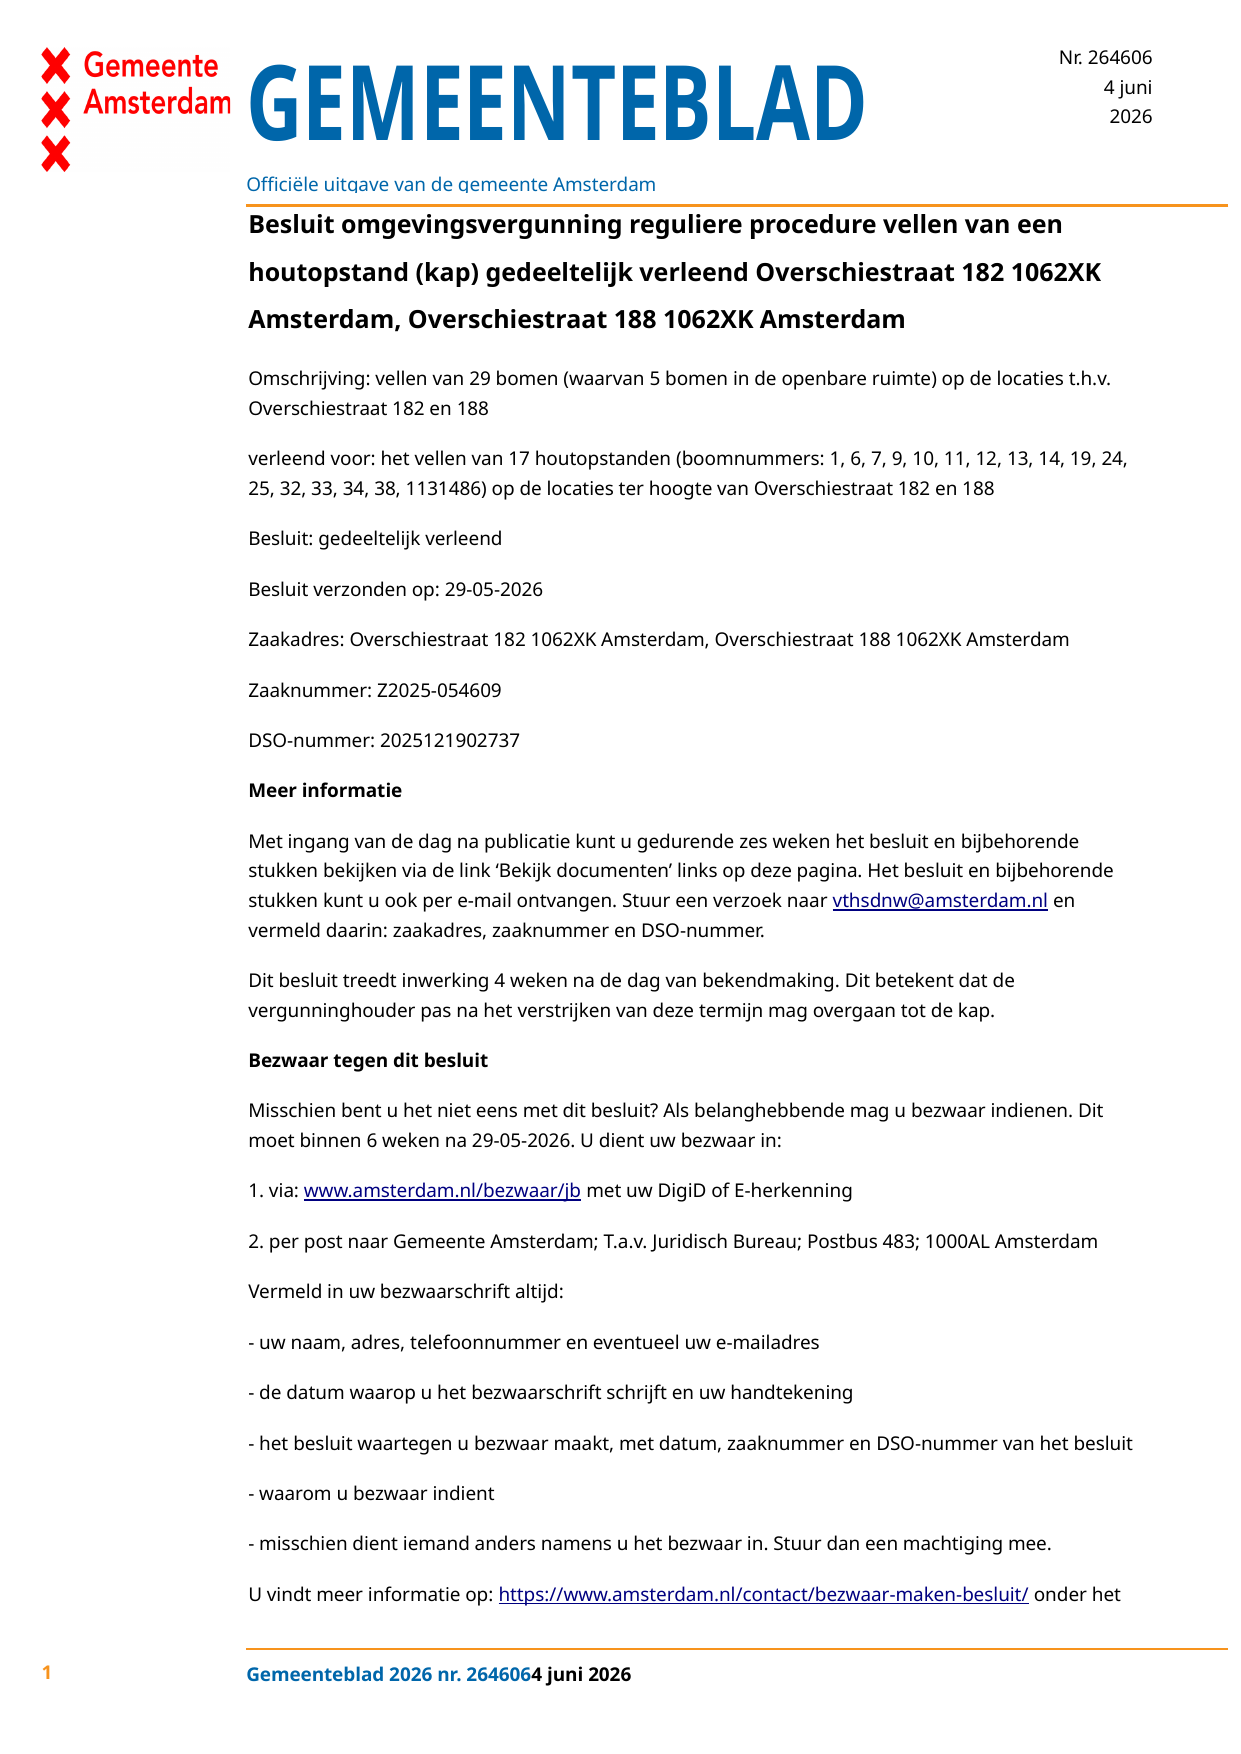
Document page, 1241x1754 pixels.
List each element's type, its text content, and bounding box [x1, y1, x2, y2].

text Dit besluit treedt inwerking 4 weken na de dag van bekendmaking. Dit betekent dat de vergunninghouder pas na het verstrijken van deze termijn mag overgaan tot de kap. [248, 967, 1152, 1022]
text Besluit: gedeeltelijk verleend [248, 526, 1152, 551]
text verleend voor: het vellen van 17 houtopstanden (boomnummers: 1, 6, 7, 9, 10, 11, 12, 13, 14, 19, 24, 25, 32, 33, 34, 38, 1131486) op de locaties ter hoogte van Overschiestraat 182 en 188 [248, 446, 1152, 501]
text Besluit verzonden op: 29-05-2026 [248, 576, 1152, 602]
text Zaaknummer: Z2025-054609 [248, 677, 1152, 702]
text Zaakadres: Overschiestraat 182 1062XK Amsterdam, Overschiestraat 188 1062XK Amsterdam [248, 626, 1152, 652]
text Vermeld in uw bezwaarschrift altijd: [248, 1278, 1152, 1304]
text - misschien dient iemand anders namens u het bezwaar in. Stuur dan een machtiging mee. [248, 1531, 1152, 1556]
text DSO-nummer: 2025121902737 [248, 727, 1152, 753]
text Omschrijving: vellen van 29 bomen (waarvan 5 bomen in de openbare ruimte) op de locaties t.h.v. Overschiestraat 182 en 188 [248, 366, 1152, 421]
text Met ingang van de dag na publicatie kunt u gedurende zes weken het besluit en bijbehorende stukken bekijken via de link ‘Bekijk documenten’ links op deze pagina. Het besluit en bijbehorende stukken kunt u ook per e-mail ontvangen. Stuur een verzoek naar vthsdnw@amsterdam.nl en vermeld daarin: zaakadres, zaaknummer en DSO-nummer. [248, 828, 1152, 942]
text - waarom u bezwaar indient [248, 1480, 1152, 1506]
text 2. per post naar Gemeente Amsterdam; T.a.v. Juridisch Bureau; Postbus 483; 1000AL Amsterdam [248, 1228, 1152, 1254]
text 1. via: www.amsterdam.nl/bezwaar/jb met uw DigiD of E-herkenning [248, 1178, 1152, 1203]
text U vindt meer informatie op: https://www.amsterdam.nl/contact/bezwaar-maken-besluit/ onder het [248, 1581, 1152, 1607]
text - het besluit waartegen u bezwaar maakt, met datum, zaaknummer en DSO-nummer van het besluit [248, 1430, 1152, 1455]
text - de datum waarop u het bezwaarschrift schrijft en uw handtekening [248, 1379, 1152, 1405]
text Meer informatie [248, 778, 1152, 803]
picture [41, 47, 231, 172]
text Besluit omgevingsvergunning reguliere procedure vellen van een houtopstand (kap) gedeeltelijk verleend Overschiestraat 182 1062XK Amsterdam, Overschiestraat 188 1062XK Amsterdam [248, 207, 1152, 336]
text - uw naam, adres, telefoonnummer en eventueel uw e-mailadres [248, 1329, 1152, 1354]
text Misschien bent u het niet eens met dit besluit? Als belanghebbende mag u bezwaar indienen. Dit moet binnen 6 weken na 29-05-2026. U dient uw bezwaar in: [248, 1098, 1152, 1153]
text Bezwaar tegen dit besluit [248, 1047, 1152, 1073]
